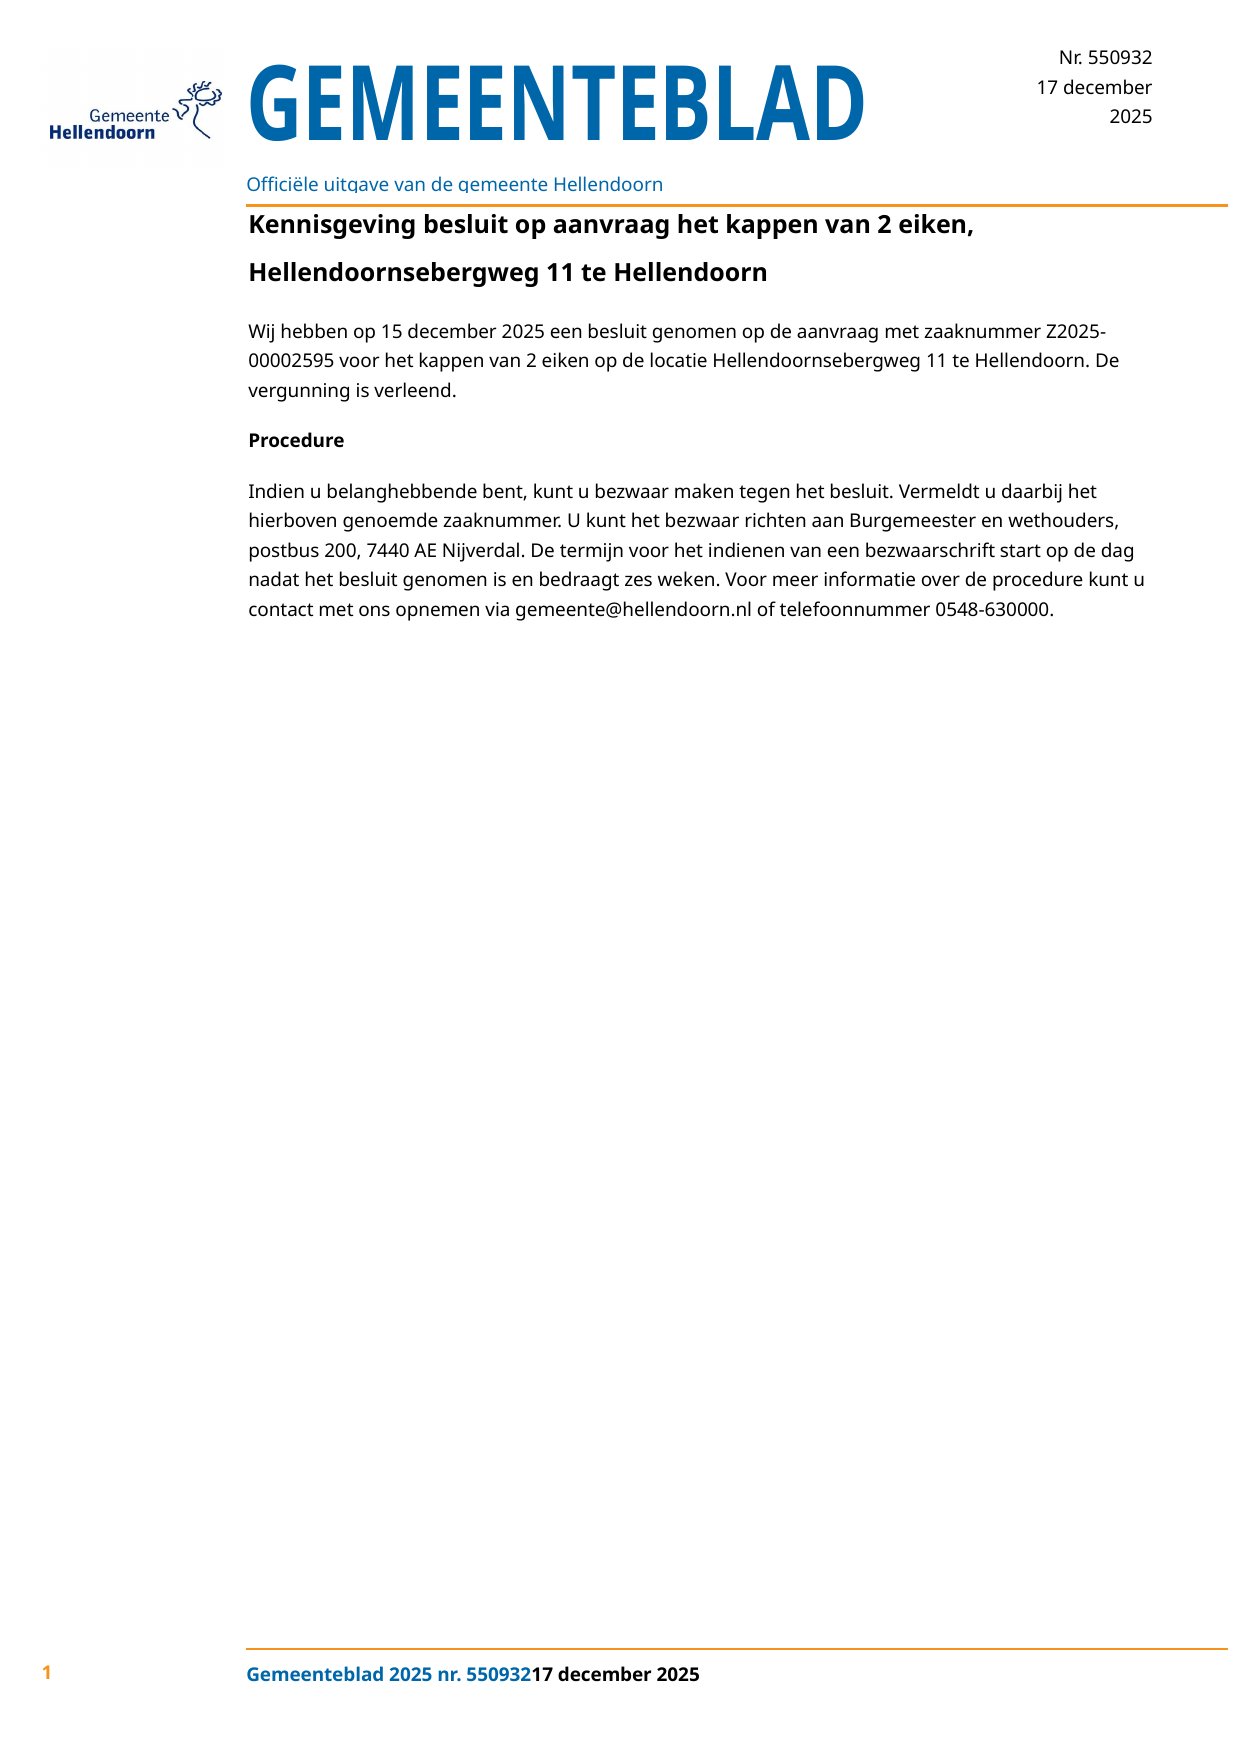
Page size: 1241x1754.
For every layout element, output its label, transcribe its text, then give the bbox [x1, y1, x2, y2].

text Wij hebben op 15 december 2025 een besluit genomen op de aanvraag met zaaknummer Z2025-00002595 voor het kappen van 2 eiken op de locatie Hellendoornsebergweg 11 te Hellendoorn. De vergunning is verleend. [248, 318, 1152, 403]
text Procedure [248, 427, 1152, 453]
picture [41, 47, 231, 172]
text Indien u belanghebbende bent, kunt u bezwaar maken tegen het besluit. Vermeldt u daarbij het hierboven genoemde zaaknummer. U kunt het bezwaar richten aan Burgemeester en wethouders, postbus 200, 7440 AE Nijverdal. De termijn voor het indienen van een bezwaarschrift start op de dag nadat het besluit genomen is en bedraagt zes weken. Voor meer informatie over de procedure kunt u contact met ons opnemen via gemeente@hellendoorn.nl of telefoonnummer 0548-630000. [248, 478, 1152, 622]
text Kennisgeving besluit op aanvraag het kappen van 2 eiken, Hellendoornsebergweg 11 te Hellendoorn [248, 207, 1152, 288]
